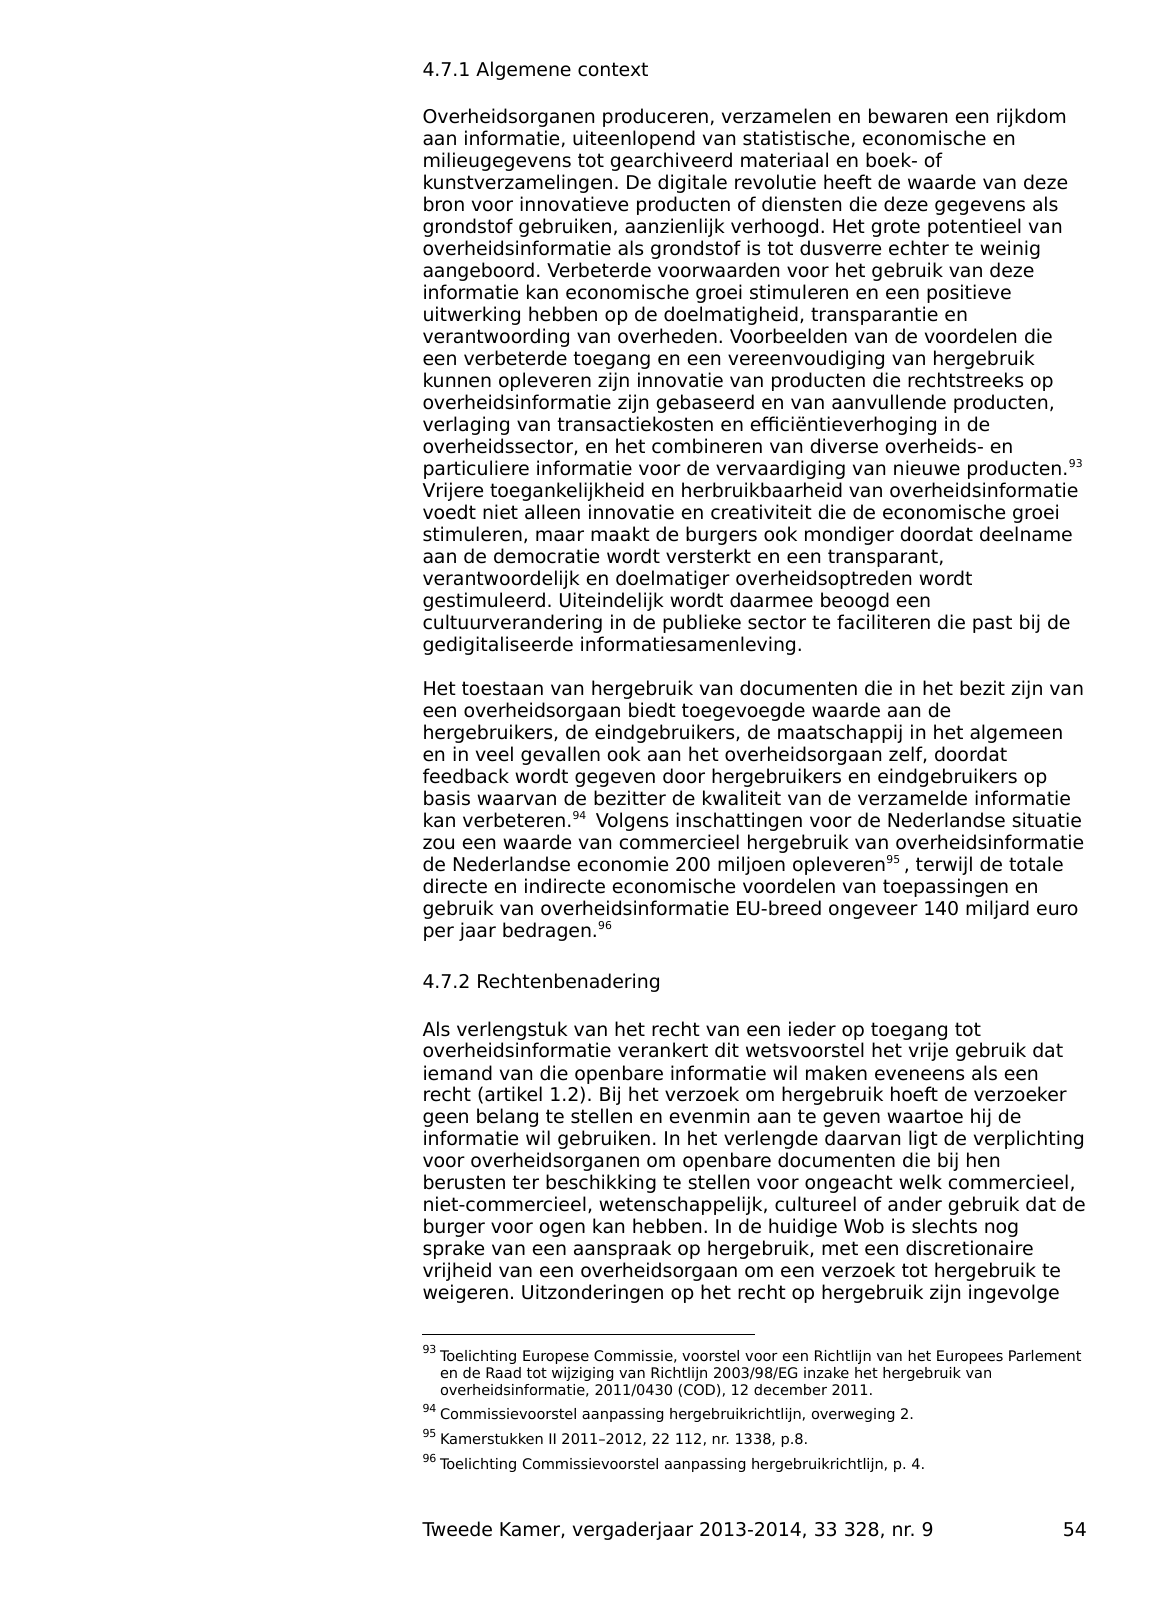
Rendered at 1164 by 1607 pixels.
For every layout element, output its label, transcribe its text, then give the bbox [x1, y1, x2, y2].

subtitle 4.7.1 Algemene context [422, 59, 1087, 81]
text Overheidsorganen produceren, verzamelen en bewaren een rijkdom aan informatie, uiteenlopend van statistische, economische en milieugegevens tot gearchiveerd materiaal en boek- of kunstverzamelingen. De digitale revolutie heeft de waarde van deze bron voor innovatieve producten of diensten die deze gegevens als grondstof gebruiken, aanzienlijk verhoogd. Het grote potentieel van overheidsinformatie als grondstof is tot dusverre echter te weinig aangeboord. Verbeterde voorwaarden voor het gebruik van deze informatie kan economische groei stimuleren en een positieve uitwerking hebben op de doelmatigheid, transparantie en verantwoording van overheden. Voorbeelden van de voordelen die een verbeterde toegang en een vereenvoudiging van hergebruik kunnen opleveren zijn innovatie van producten die rechtstreeks op overheidsinformatie zijn gebaseerd en van aanvullende producten, verlaging van transactiekosten en efficiëntieverhoging in de overheidssector, en het combineren van diverse overheids- en particuliere informatie voor de vervaardiging van nieuwe producten. Vrijere toegankelijkheid en herbruikbaarheid van overheidsinformatie voedt niet alleen innovatie en creativiteit die de economische groei stimuleren, maar maakt de burgers ook mondiger doordat deelname aan de democratie wordt versterkt en een transparant, verantwoordelijk en doelmatiger overheidsoptreden wordt gestimuleerd. Uiteindelijk wordt daarmee beoogd een cultuurverandering in de publieke sector te faciliteren die past bij de gedigitaliseerde informatiesamenleving. [422, 106, 1087, 656]
text Commissievoorstel aanpassing hergebruikrichtlijn, overweging 2. [422, 1402, 1087, 1424]
text Toelichting Europese Commissie, voorstel voor een Richtlijn van het Europees Parlement en de Raad tot wijziging van Richtlijn 2003/98/EG inzake het hergebruik van overheidsinformatie, 2011/0430 (COD), 12 december 2011. [422, 1343, 1087, 1399]
text Kamerstukken II 2011–2012, 22 112, nr. 1338, p.8. [422, 1427, 1087, 1449]
text Als verlengstuk van het recht van een ieder op toegang tot overheidsinformatie verankert dit wetsvoorstel het vrije gebruik dat iemand van die openbare informatie wil maken eveneens als een recht (artikel 1.2). Bij het verzoek om hergebruik hoeft de verzoeker geen belang te stellen en evenmin aan te geven waartoe hij de informatie wil gebruiken. In het verlengde daarvan ligt de verplichting voor overheidsorganen om openbare documenten die bij hen berusten ter beschikking te stellen voor ongeacht welk commercieel, niet-commercieel, wetenschappelijk, cultureel of ander gebruik dat de burger voor ogen kan hebben. In de huidige Wob is slechts nog sprake van een aanspraak op hergebruik, met een discretionaire vrijheid van een overheidsorgaan om een verzoek tot hergebruik te weigeren. Uitzonderingen op het recht op hergebruik zijn ingevolge [422, 1018, 1087, 1304]
text Het toestaan van hergebruik van documenten die in het bezit zijn van een overheidsorgaan biedt toegevoegde waarde aan de hergebruikers, de eindgebruikers, de maatschappij in het algemeen en in veel gevallen ook aan het overheidsorgaan zelf, doordat feedback wordt gegeven door hergebruikers en eindgebruikers op basis waarvan de bezitter de kwaliteit van de verzamelde informatie kan verbeteren. Volgens inschattingen voor de Nederlandse situatie zou een waarde van commercieel hergebruik van overheidsinformatie de Nederlandse economie 200 miljoen opleveren, terwijl de totale directe en indirecte economische voordelen van toepassingen en gebruik van overheidsinformatie EU-breed ongeveer 140 miljard euro per jaar bedragen. [422, 678, 1087, 941]
subtitle 4.7.2 Rechtenbenadering [422, 971, 1087, 993]
text Toelichting Commissievoorstel aanpassing hergebruikrichtlijn, p. 4. [422, 1452, 1087, 1474]
